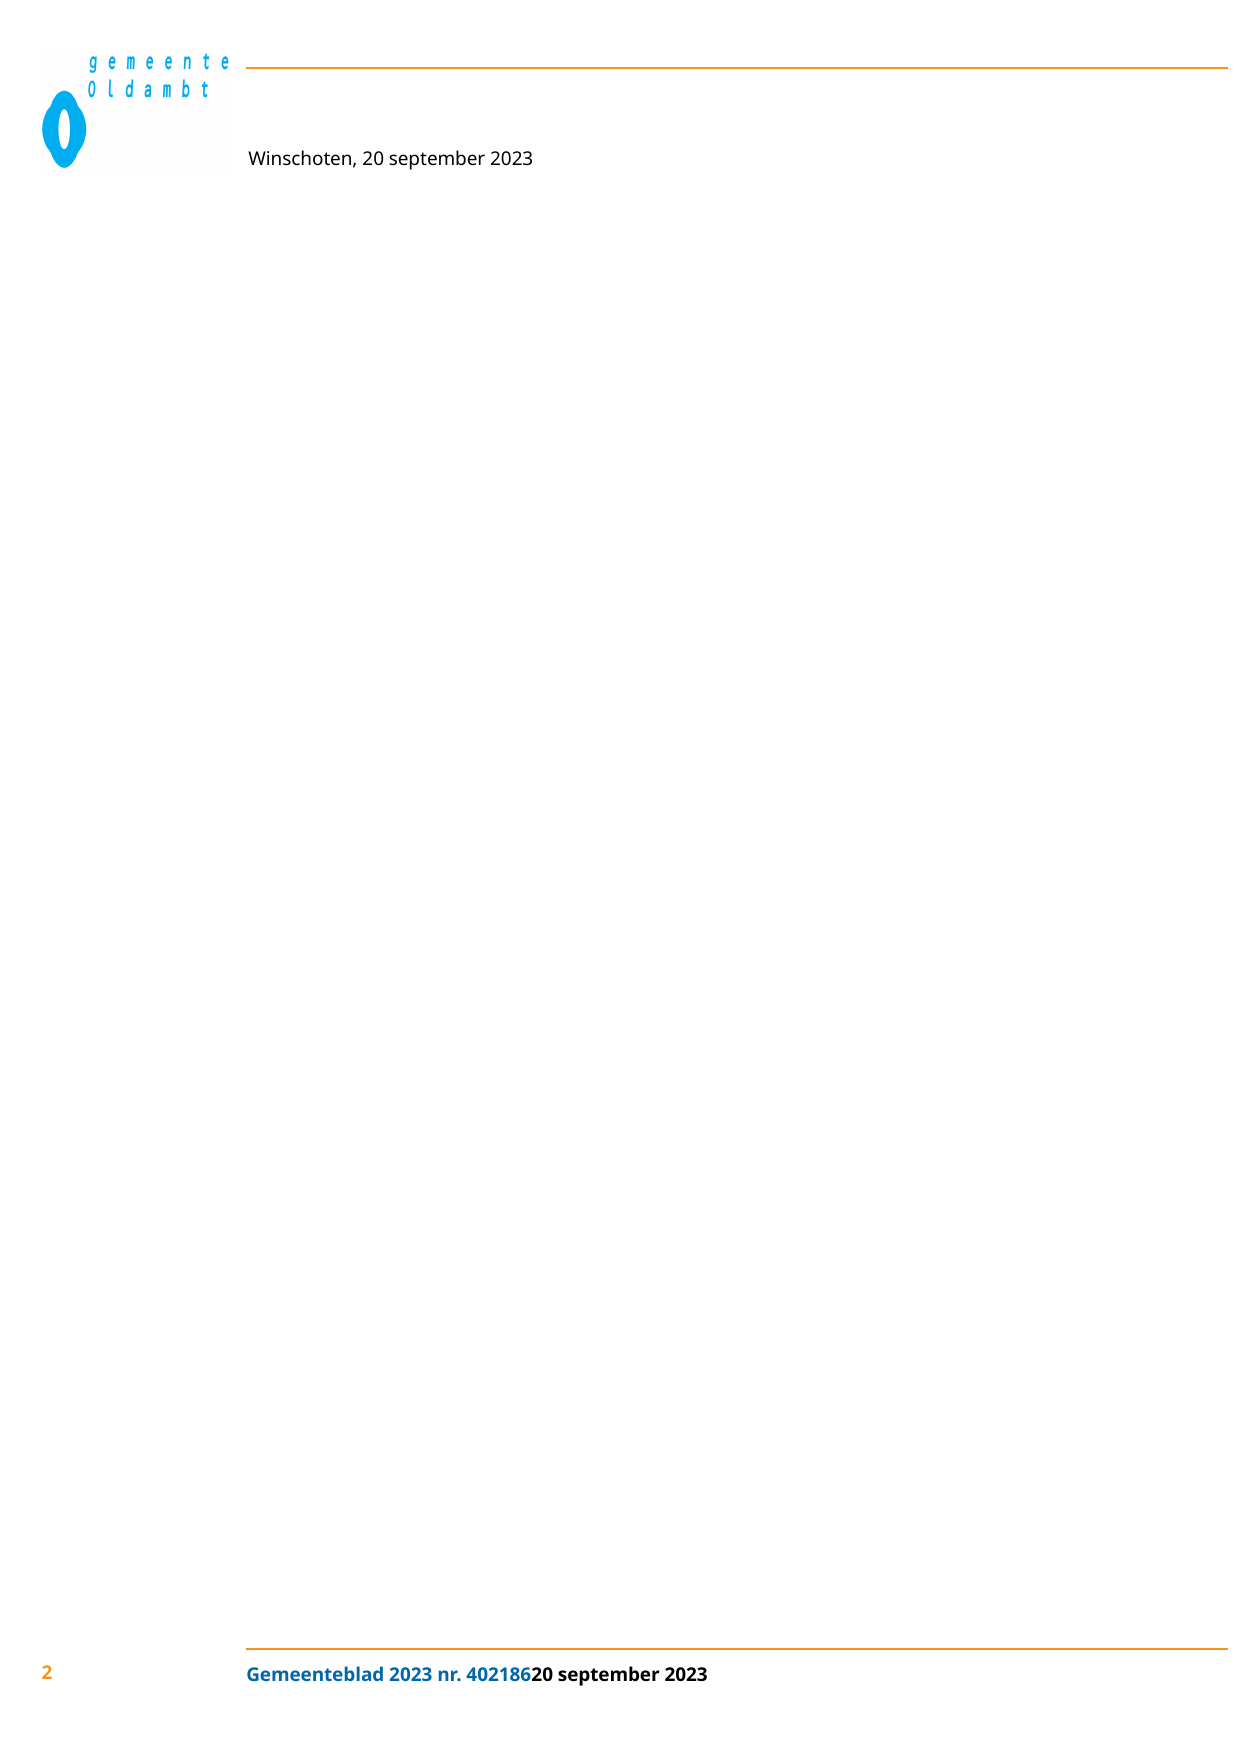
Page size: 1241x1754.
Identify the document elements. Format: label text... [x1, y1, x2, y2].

picture [41, 47, 231, 172]
text Winschoten, 20 september 2023 [248, 145, 1152, 171]
